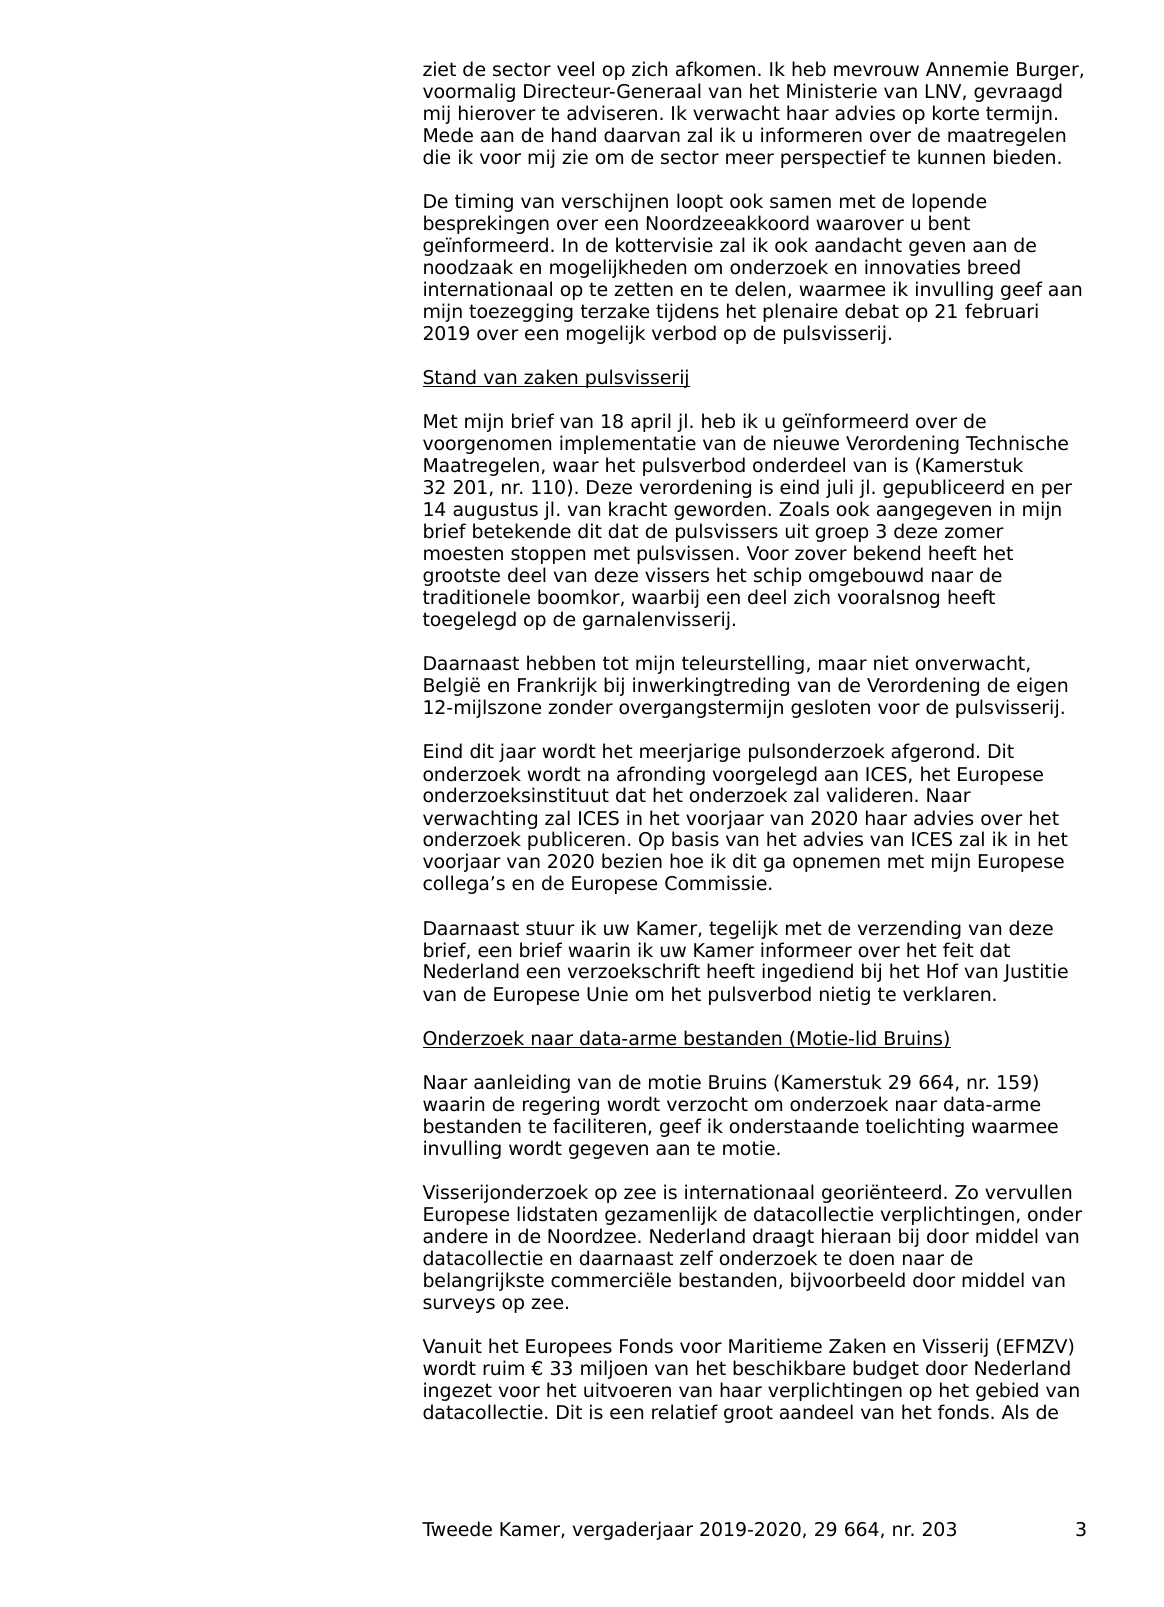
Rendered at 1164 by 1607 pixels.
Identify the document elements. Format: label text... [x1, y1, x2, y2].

text Naar aanleiding van de motie Bruins (Kamerstuk 29 664, nr. 159) waarin de regering wordt verzocht om onderzoek naar data-arme bestanden te faciliteren, geef ik onderstaande toelichting waarmee invulling wordt gegeven aan te motie. [422, 1072, 1087, 1160]
text Met mijn brief van 18 april jl. heb ik u geïnformeerd over de voorgenomen implementatie van de nieuwe Verordening Technische Maatregelen, waar het pulsverbod onderdeel van is (Kamerstuk 32 201, nr. 110). Deze verordening is eind juli jl. gepubliceerd en per 14 augustus jl. van kracht geworden. Zoals ook aangegeven in mijn brief betekende dit dat de pulsvissers uit groep 3 deze zomer moesten stoppen met pulsvissen. Voor zover bekend heeft het grootste deel van deze vissers het schip omgebouwd naar de traditionele boomkor, waarbij een deel zich vooralsnog heeft toegelegd op de garnalenvisserij. [422, 411, 1087, 631]
subtitle Onderzoek naar data-arme bestanden (Motie-lid Bruins) [422, 1028, 1087, 1049]
text Daarnaast stuur ik uw Kamer, tegelijk met de verzending van deze brief, een brief waarin ik uw Kamer informeer over het feit dat Nederland een verzoekschrift heeft ingediend bij het Hof van Justitie van de Europese Unie om het pulsverbod nietig te verklaren. [422, 917, 1087, 1005]
text Visserijonderzoek op zee is internationaal georiënteerd. Zo vervullen Europese lidstaten gezamenlijk de datacollectie verplichtingen, onder andere in de Noordzee. Nederland draagt hieraan bij door middel van datacollectie en daarnaast zelf onderzoek te doen naar de belangrijkste commerciële bestanden, bijvoorbeeld door middel van surveys op zee. [422, 1182, 1087, 1314]
text ziet de sector veel op zich afkomen. Ik heb mevrouw Annemie Burger, voormalig Directeur-Generaal van het Ministerie van LNV, gevraagd mij hierover te adviseren. Ik verwacht haar advies op korte termijn. Mede aan de hand daarvan zal ik u informeren over de maatregelen die ik voor mij zie om de sector meer perspectief te kunnen bieden. [422, 59, 1087, 169]
text Vanuit het Europees Fonds voor Maritieme Zaken en Visserij (EFMZV) wordt ruim € 33 miljoen van het beschikbare budget door Nederland ingezet voor het uitvoeren van haar verplichtingen op het gebied van datacollectie. Dit is een relatief groot aandeel van het fonds. Als de [422, 1336, 1087, 1424]
text De timing van verschijnen loopt ook samen met de lopende besprekingen over een Noordzeeakkoord waarover u bent geïnformeerd. In de kottervisie zal ik ook aandacht geven aan de noodzaak en mogelijkheden om onderzoek en innovaties breed internationaal op te zetten en te delen, waarmee ik invulling geef aan mijn toezegging terzake tijdens het plenaire debat op 21 februari 2019 over een mogelijk verbod op de pulsvisserij. [422, 191, 1087, 345]
text Eind dit jaar wordt het meerjarige pulsonderzoek afgerond. Dit onderzoek wordt na afronding voorgelegd aan ICES, het Europese onderzoeksinstituut dat het onderzoek zal valideren. Naar verwachting zal ICES in het voorjaar van 2020 haar advies over het onderzoek publiceren. Op basis van het advies van ICES zal ik in het voorjaar van 2020 bezien hoe ik dit ga opnemen met mijn Europese collega’s en de Europese Commissie. [422, 741, 1087, 895]
text Daarnaast hebben tot mijn teleurstelling, maar niet onverwacht, België en Frankrijk bij inwerkingtreding van de Verordening de eigen 12-mijlszone zonder overgangstermijn gesloten voor de pulsvisserij. [422, 653, 1087, 719]
subtitle Stand van zaken pulsvisserij [422, 367, 1087, 389]
